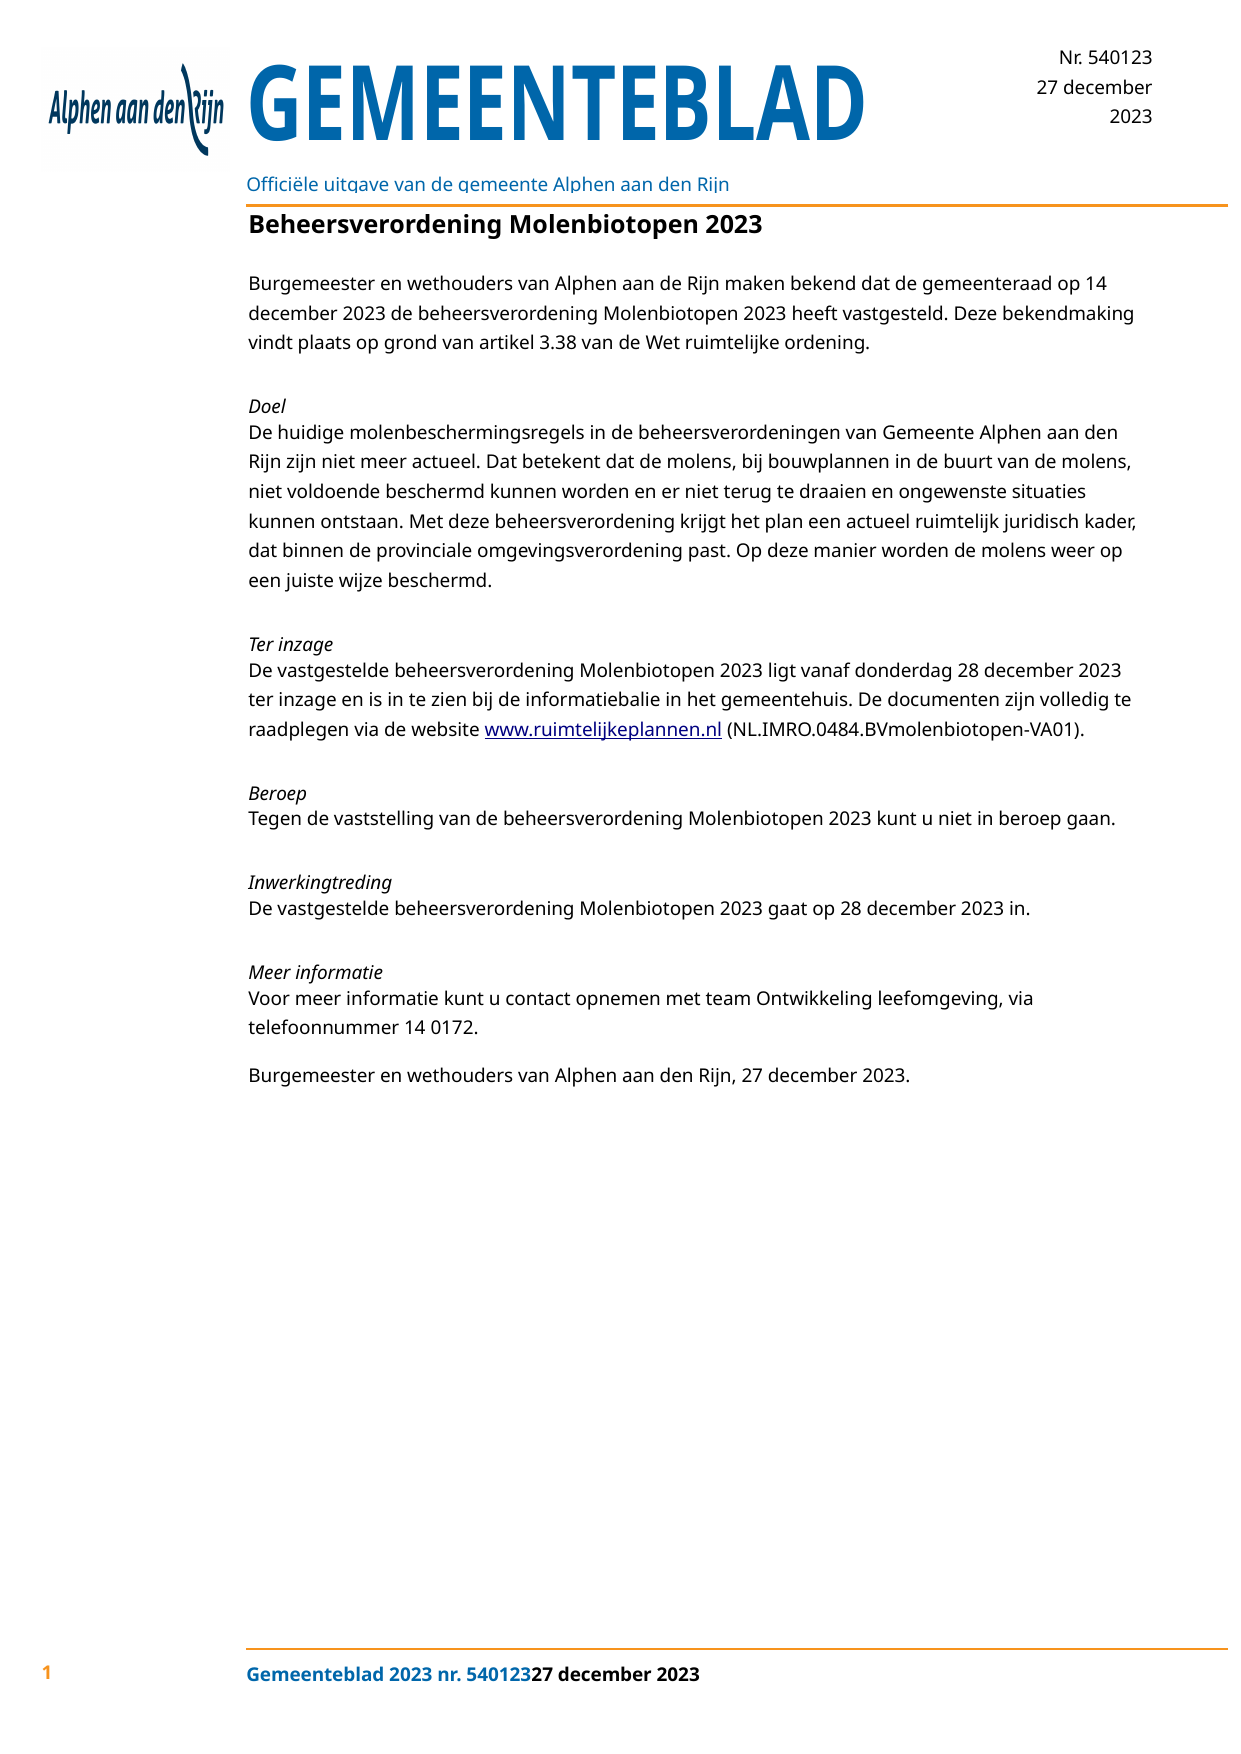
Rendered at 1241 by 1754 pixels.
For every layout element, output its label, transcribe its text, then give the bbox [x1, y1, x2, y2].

text De vastgestelde beheersverordening Molenbiotopen 2023 ligt vanaf donderdag 28 december 2023 ter inzage en is in te zien bij de informatiebalie in het gemeentehuis. De documenten zijn volledig te raadplegen via de website www.ruimtelijkeplannen.nl (NL.IMRO.0484.BVmolenbiotopen-VA01). [248, 657, 1152, 742]
text Burgemeester en wethouders van Alphen aan den Rijn, 27 december 2023. [248, 1062, 1152, 1088]
text De vastgestelde beheersverordening Molenbiotopen 2023 gaat op 28 december 2023 in. [248, 895, 1152, 921]
text Ter inzage [248, 631, 1152, 657]
text Voor meer informatie kunt u contact opnemen met team Ontwikkeling leefomgeving, via telefoonnummer 14 0172. [248, 985, 1152, 1040]
text Inwerkingtreding [248, 869, 1152, 895]
text Meer informatie [248, 959, 1152, 985]
picture [41, 47, 231, 172]
text Tegen de vaststelling van de beheersverordening Molenbiotopen 2023 kunt u niet in beroep gaan. [248, 806, 1152, 831]
text Doel [248, 393, 1152, 419]
text De huidige molenbeschermingsregels in de beheersverordeningen van Gemeente Alphen aan den Rijn zijn niet meer actueel. Dat betekent dat de molens, bij bouwplannen in de buurt van de molens, niet voldoende beschermd kunnen worden en er niet terug te draaien en ongewenste situaties kunnen ontstaan. Met deze beheersverordening krijgt het plan een actueel ruimtelijk juridisch kader, dat binnen de provinciale omgevingsverordening past. Op deze manier worden de molens weer op een juiste wijze beschermd. [248, 419, 1152, 593]
text Burgemeester en wethouders van Alphen aan de Rijn maken bekend dat de gemeenteraad op 14 december 2023 de beheersverordening Molenbiotopen 2023 heeft vastgesteld. Deze bekendmaking vindt plaats op grond van artikel 3.38 van de Wet ruimtelijke ordening. [248, 270, 1152, 355]
text Beroep [248, 780, 1152, 806]
text Beheersverordening Molenbiotopen 2023 [248, 207, 1152, 241]
